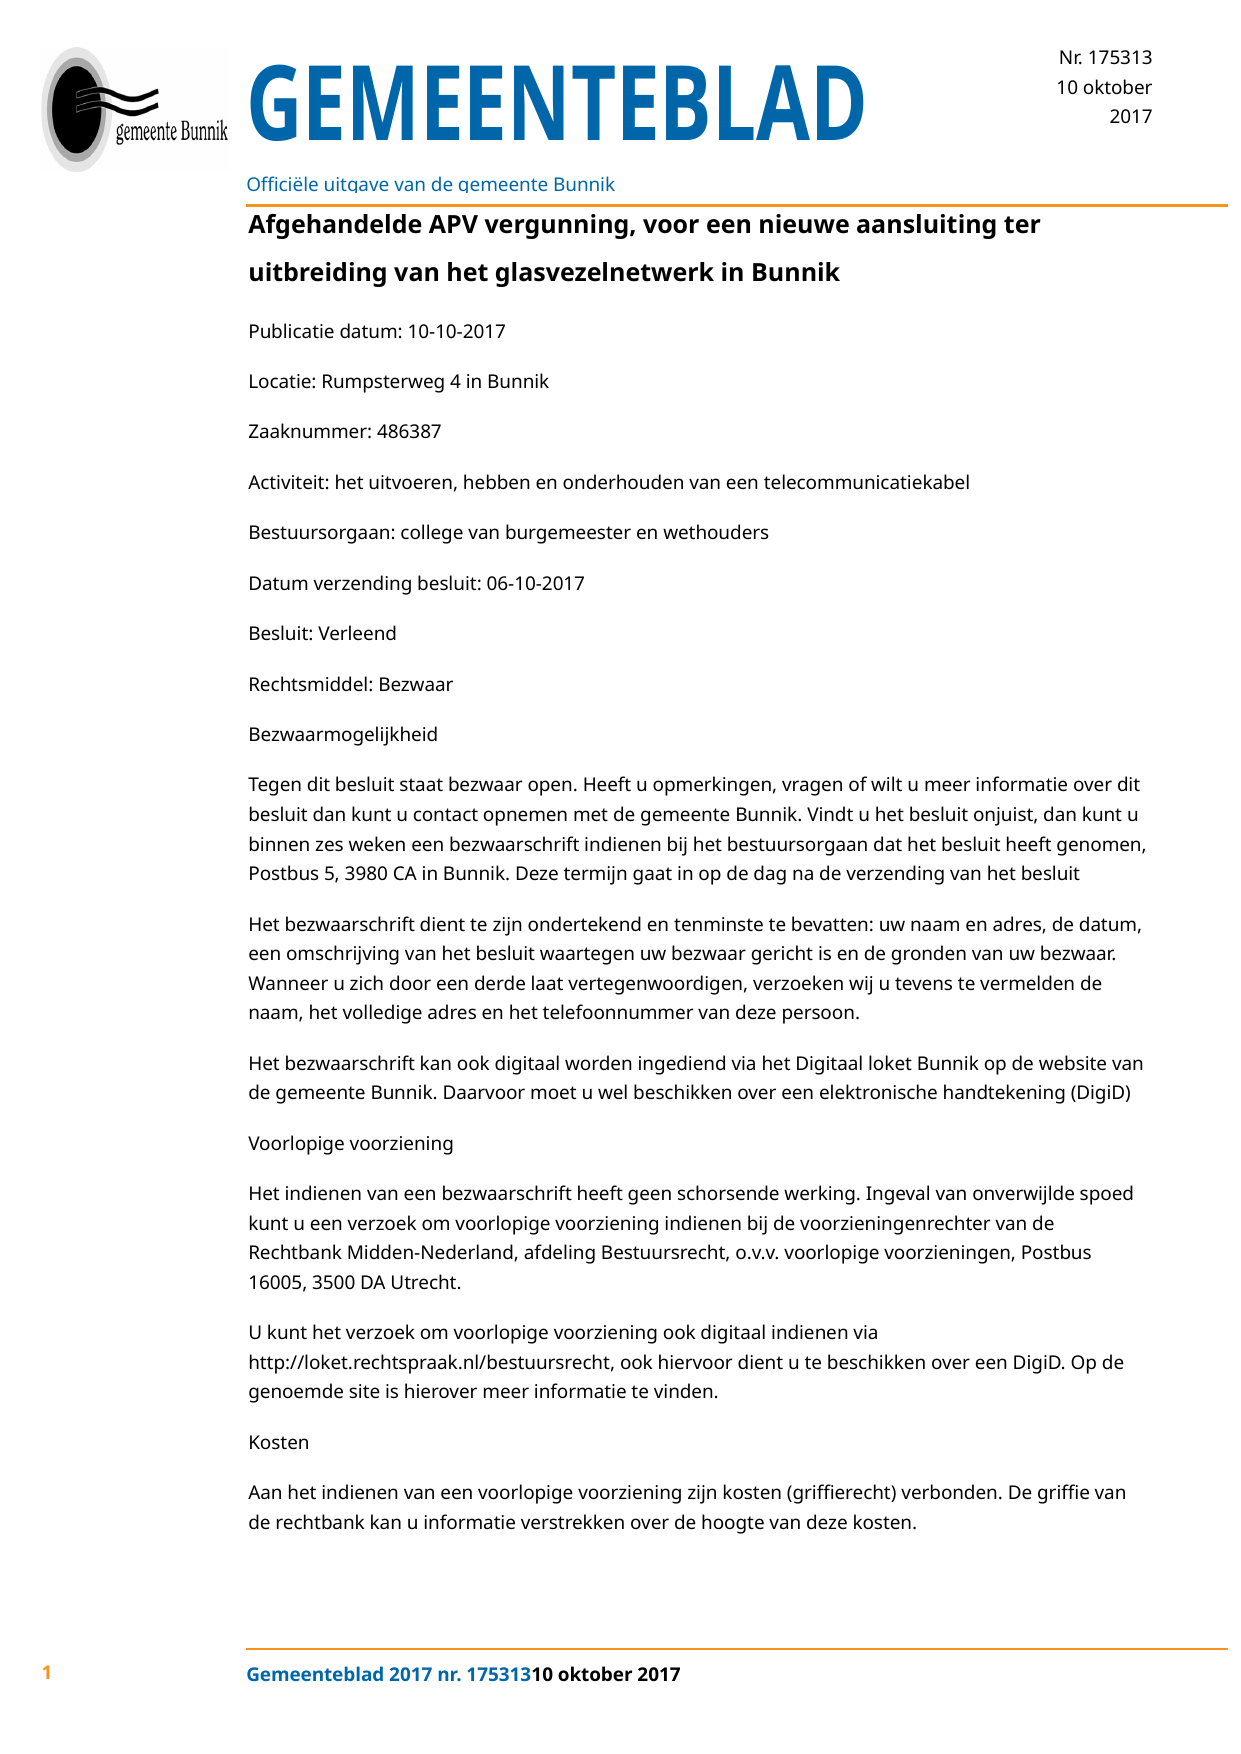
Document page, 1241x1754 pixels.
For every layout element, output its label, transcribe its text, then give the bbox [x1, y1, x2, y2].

picture [41, 47, 231, 172]
text Het bezwaarschrift dient te zijn ondertekend en tenminste te bevatten: uw naam en adres, de datum, een omschrijving van het besluit waartegen uw bezwaar gericht is en de gronden van uw bezwaar. Wanneer u zich door een derde laat vertegenwoordigen, verzoeken wij u tevens te vermelden de naam, het volledige adres en het telefoonnummer van deze persoon. [248, 911, 1152, 1025]
text Tegen dit besluit staat bezwaar open. Heeft u opmerkingen, vragen of wilt u meer informatie over dit besluit dan kunt u contact opnemen met de gemeente Bunnik. Vindt u het besluit onjuist, dan kunt u binnen zes weken een bezwaarschrift indienen bij het bestuursorgaan dat het besluit heeft genomen, Postbus 5, 3980 CA in Bunnik. Deze termijn gaat in op de dag na de verzending van het besluit [248, 772, 1152, 886]
text Het bezwaarschrift kan ook digitaal worden ingediend via het Digitaal loket Bunnik op de website van de gemeente Bunnik. Daarvoor moet u wel beschikken over een elektronische handtekening (DigiD) [248, 1050, 1152, 1105]
text Voorlopige voorziening [248, 1130, 1152, 1156]
text Afgehandelde APV vergunning, voor een nieuwe aansluiting ter uitbreiding van het glasvezelnetwerk in Bunnik [248, 207, 1152, 288]
text Kosten [248, 1429, 1152, 1455]
text Zaaknummer: 486387 [248, 419, 1152, 444]
text Besluit: Verleend [248, 620, 1152, 646]
text Bezwaarmogelijkheid [248, 721, 1152, 747]
text Bestuursorgaan: college van burgemeester en wethouders [248, 519, 1152, 545]
text Rechtsmiddel: Bezwaar [248, 671, 1152, 697]
text Publicatie datum: 10-10-2017 [248, 318, 1152, 344]
text U kunt het verzoek om voorlopige voorziening ook digitaal indienen via http://loket.rechtspraak.nl/bestuursrecht, ook hiervoor dient u te beschikken over een DigiD. Op de genoemde site is hierover meer informatie te vinden. [248, 1319, 1152, 1404]
text Aan het indienen van een voorlopige voorziening zijn kosten (griffierecht) verbonden. De griffie van de rechtbank kan u informatie verstrekken over de hoogte van deze kosten. [248, 1479, 1152, 1535]
text Locatie: Rumpsterweg 4 in Bunnik [248, 368, 1152, 394]
text Activiteit: het uitvoeren, hebben en onderhouden van een telecommunicatiekabel [248, 469, 1152, 495]
text Het indienen van een bezwaarschrift heeft geen schorsende werking. Ingeval van onverwijlde spoed kunt u een verzoek om voorlopige voorziening indienen bij de voorzieningenrechter van de Rechtbank Midden-Nederland, afdeling Bestuursrecht, o.v.v. voorlopige voorzieningen, Postbus 16005, 3500 DA Utrecht. [248, 1180, 1152, 1295]
text Datum verzending besluit: 06-10-2017 [248, 570, 1152, 596]
